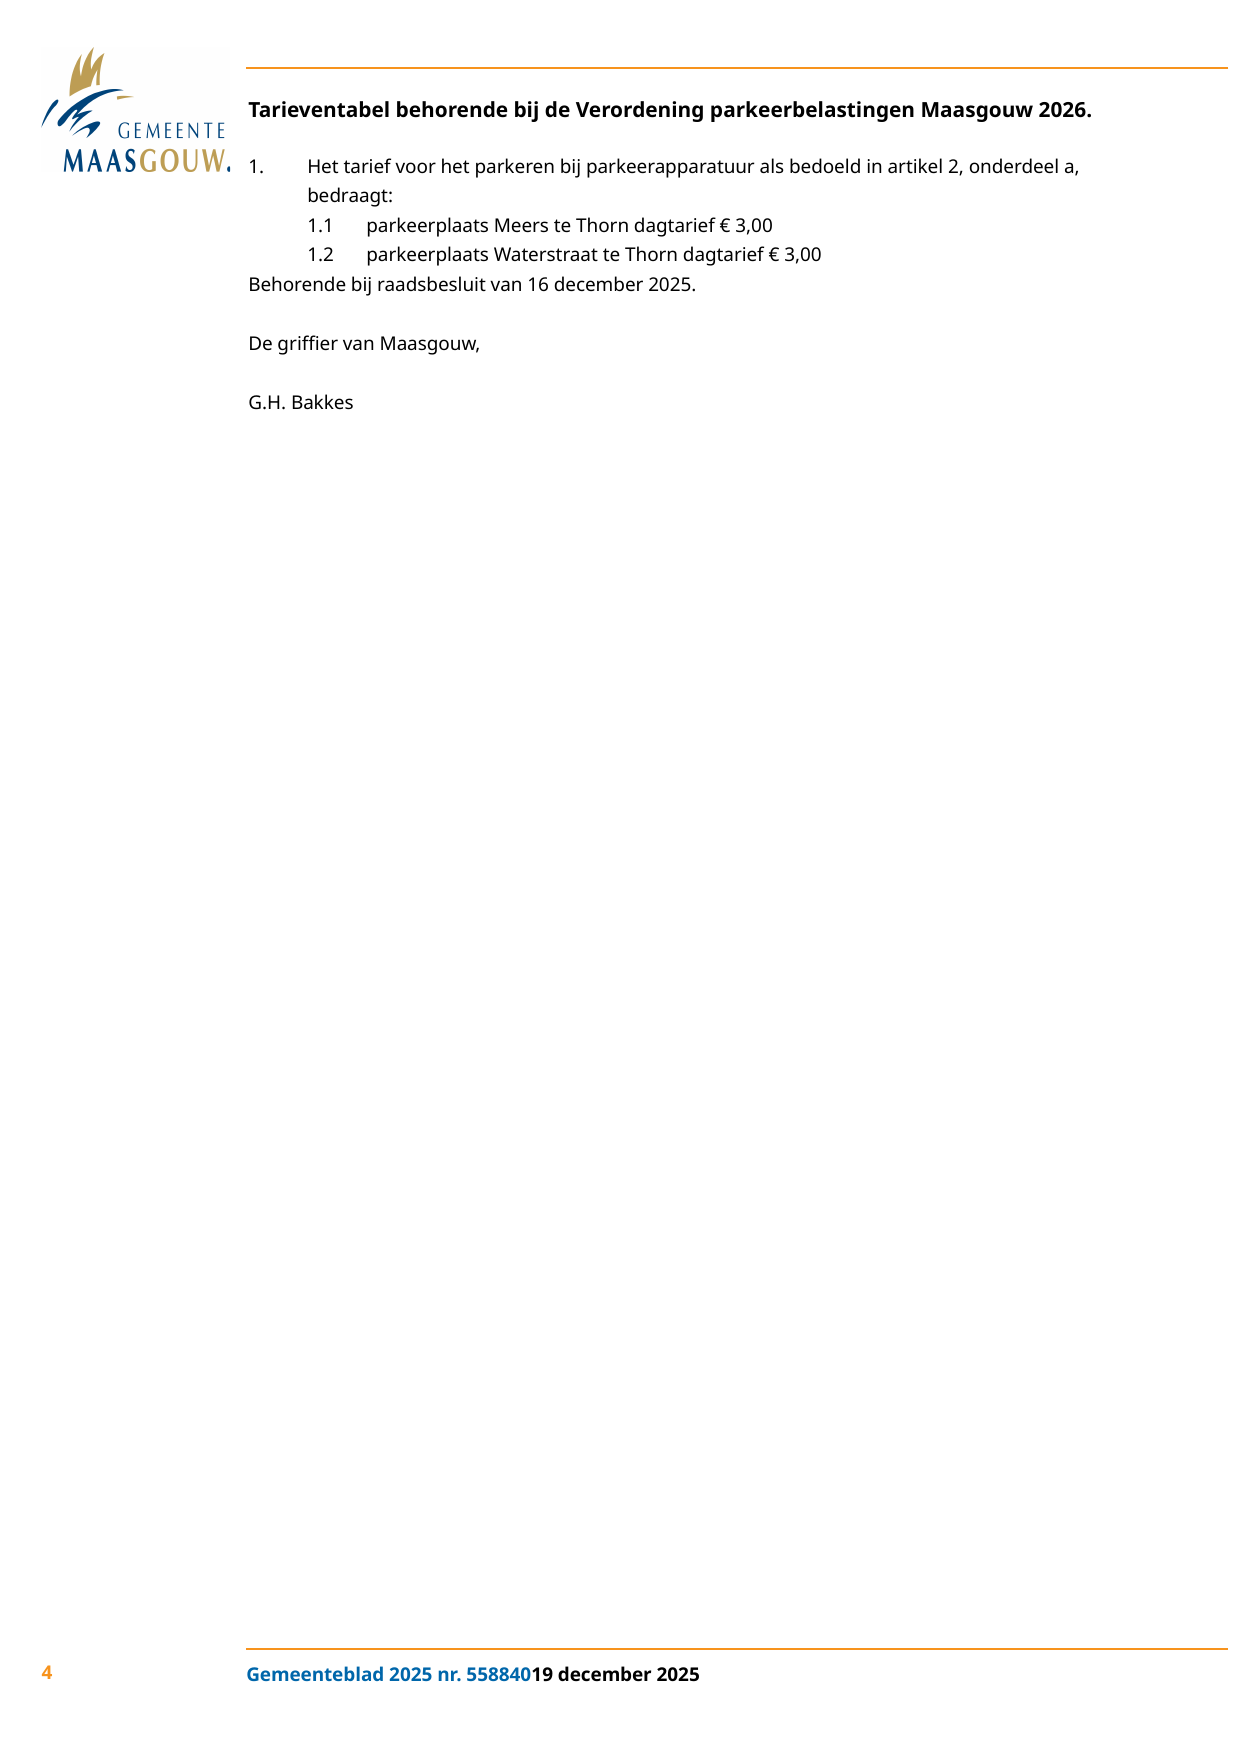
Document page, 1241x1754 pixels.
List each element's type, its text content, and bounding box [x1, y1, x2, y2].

text G.H. Bakkes [248, 389, 1152, 415]
list parkeerplaats Meers te Thorn dagtarief € 3,00 [307, 212, 1152, 238]
text Tarieventabel behorende bij de Verordening parkeerbelastingen Maasgouw 2026. [248, 95, 1152, 123]
text De griffier van Maasgouw, [248, 330, 1152, 356]
list Het tarief voor het parkeren bij parkeerapparatuur als bedoeld in artikel 2, onderdeel a, bedraagt: [248, 153, 1152, 208]
text Behorende bij raadsbesluit van 16 december 2025. [248, 271, 1152, 297]
picture [41, 47, 231, 172]
list parkeerplaats Waterstraat te Thorn dagtarief € 3,00 [307, 242, 1152, 267]
